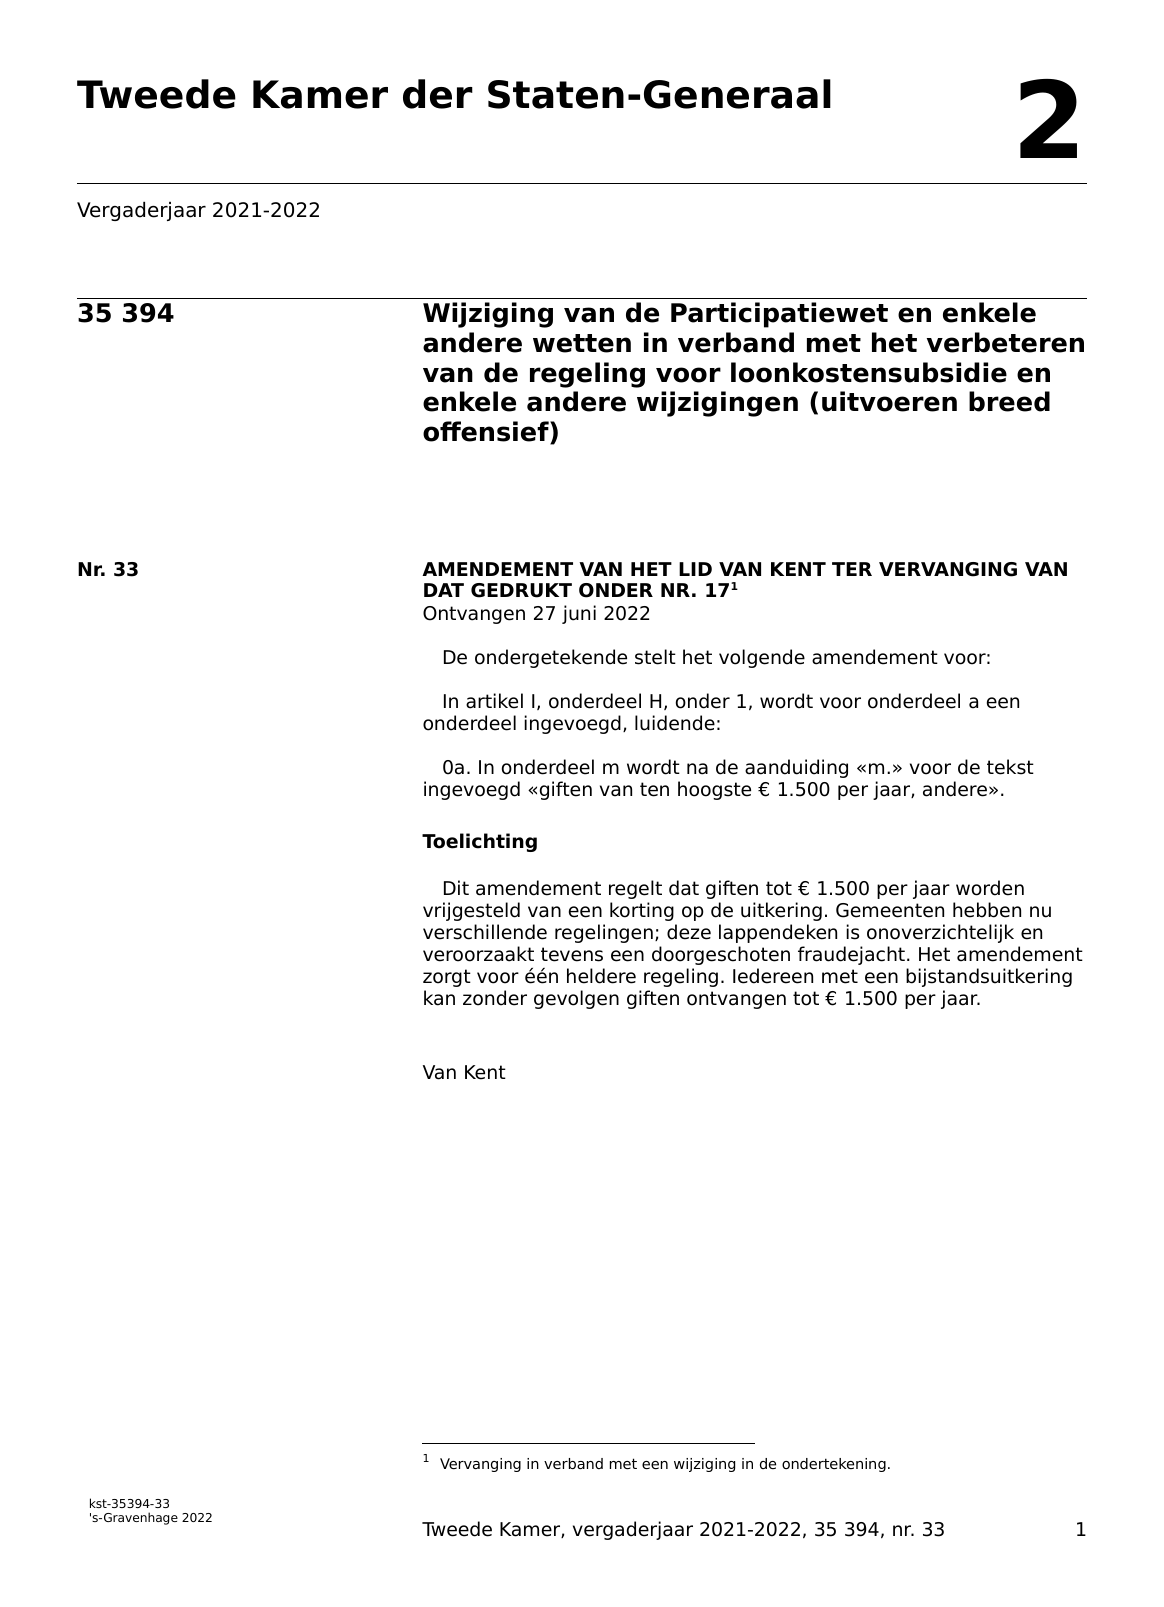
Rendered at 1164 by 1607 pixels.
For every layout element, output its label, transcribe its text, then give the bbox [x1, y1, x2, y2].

text De ondergetekende stelt het volgende amendement voor: [422, 647, 1087, 668]
text Ontvangen 27 juni 2022 [422, 602, 1087, 624]
subtitle Toelichting [422, 831, 1087, 853]
text Van Kent [422, 1040, 1087, 1084]
text 0a. In onderdeel m wordt na de aanduiding «m.» voor de tekst ingevoegd «giften van ten hoogste € 1.500 per jaar, andere». [422, 757, 1087, 801]
table_cell Vergaderjaar 2021-2022 [77, 184, 1087, 298]
table_header Tweede Kamer der Staten-Generaal [77, 59, 886, 183]
subtitle 35 394 Wijziging van de Participatiewet en enkele andere wetten in verband met het verbeteren van de regeling voor loonkostensubsidie en enkele andere wijzigingen (uitvoeren breed offensief) [77, 299, 1087, 447]
text Dit amendement regelt dat giften tot € 1.500 per jaar worden vrijgesteld van een korting op de uitkering. Gemeenten hebben nu verschillende regelingen; deze lappendeken is onoverzichtelijk en veroorzaakt tevens een doorgeschoten fraudejacht. Het amendement zorgt voor één heldere regeling. Iedereen met een bijstandsuitkering kan zonder gevolgen giften ontvangen tot € 1.500 per jaar. [422, 878, 1087, 1010]
table_header 2 [886, 59, 1087, 183]
text 's-Gravenhage 2022 [88, 1511, 323, 1525]
text kst-35394-33 [88, 1497, 323, 1511]
text Vervanging in verband met een wijziging in de ondertekening. [422, 1452, 1087, 1474]
subtitle Nr. 33 AMENDEMENT VAN HET LID VAN KENT TER VERVANGING VAN DAT GEDRUKT ONDER NR. 17 [77, 558, 1087, 602]
text In artikel I, onderdeel H, onder 1, wordt voor onderdeel a een onderdeel ingevoegd, luidende: [422, 691, 1087, 735]
